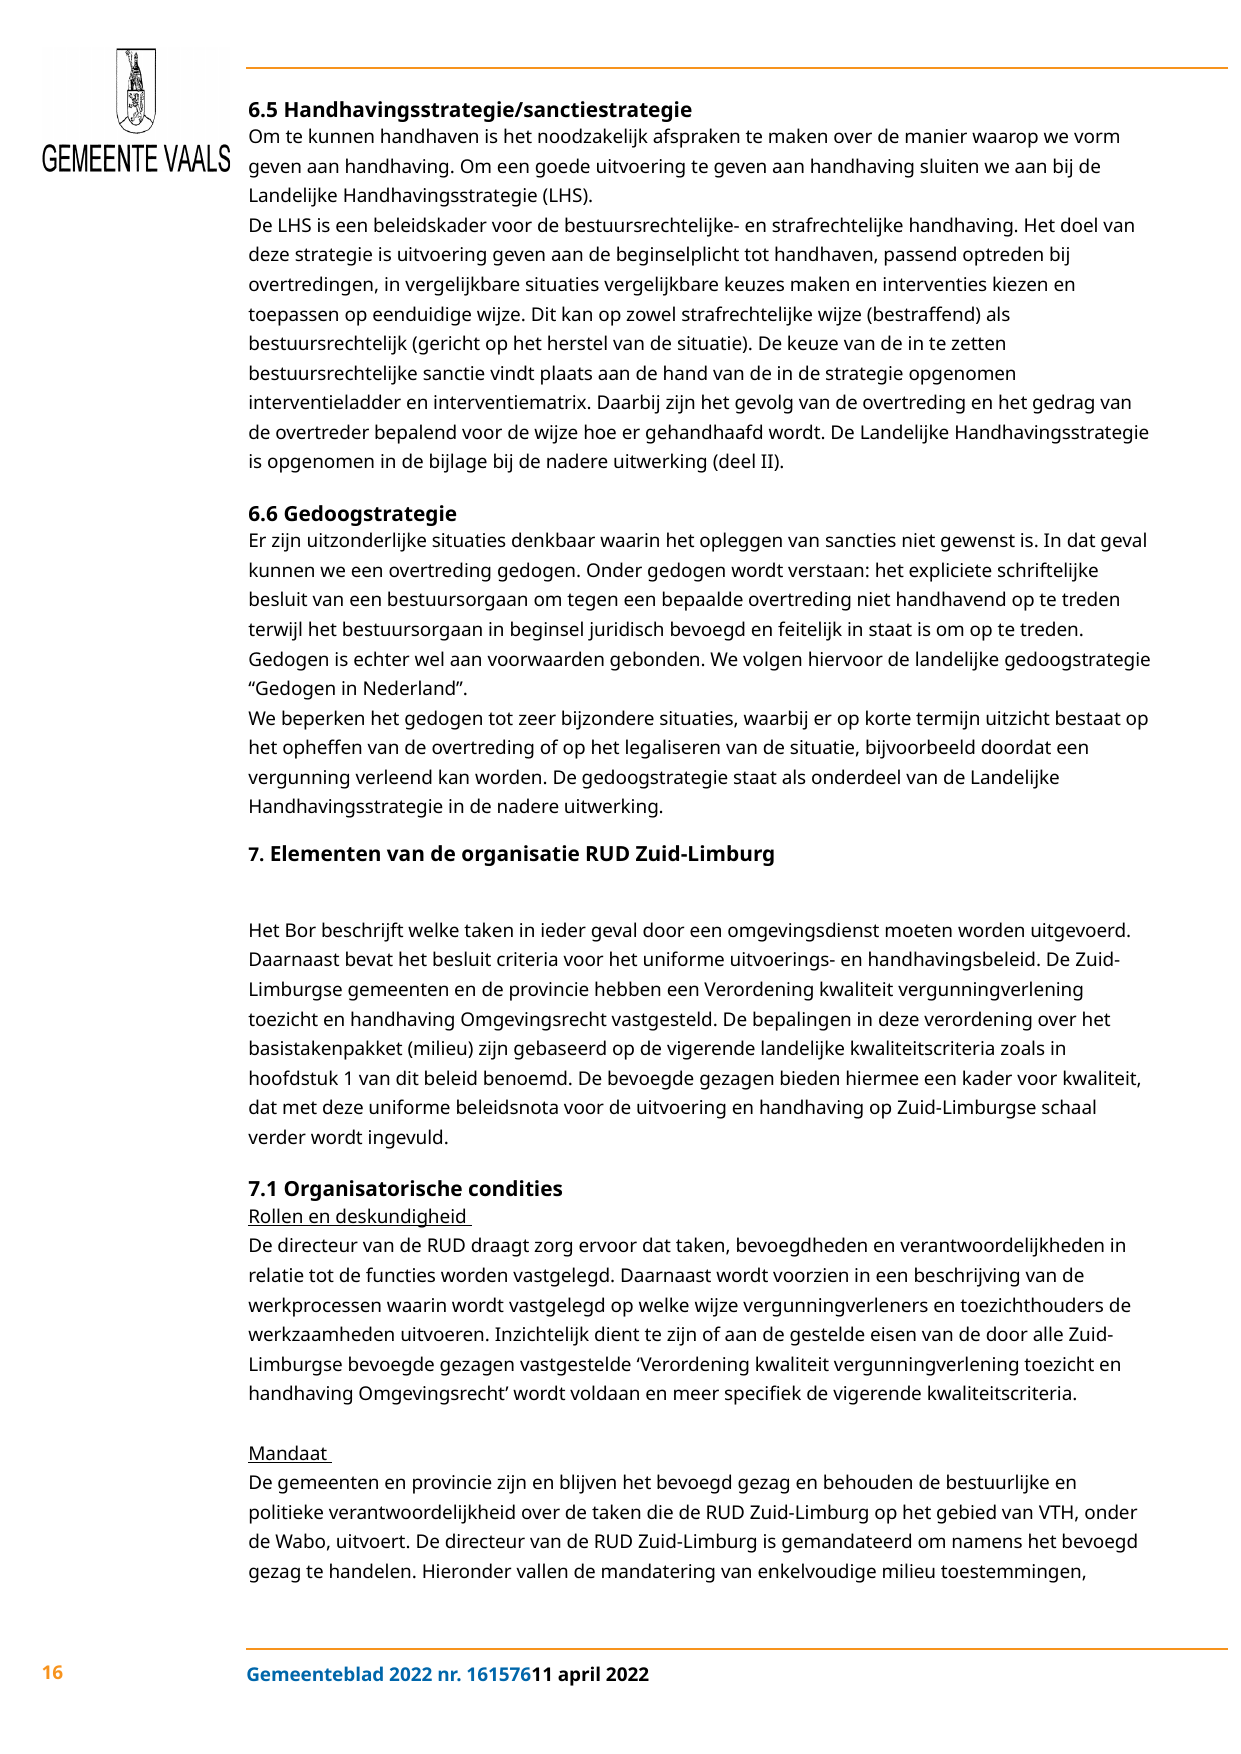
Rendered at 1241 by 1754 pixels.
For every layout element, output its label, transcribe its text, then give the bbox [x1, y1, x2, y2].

text Het Bor beschrijft welke taken in ieder geval door een omgevingsdienst moeten worden uitgevoerd. Daarnaast bevat het besluit criteria voor het uniforme uitvoerings- en handhavingsbeleid. De Zuid-Limburgse gemeenten en de provincie hebben een Verordening kwaliteit vergunningverlening toezicht en handhaving Omgevingsrecht vastgesteld. De bepalingen in deze verordening over het basistakenpakket (milieu) zijn gebaseerd op de vigerende landelijke kwaliteitscriteria zoals in hoofdstuk 1 van dit beleid benoemd. De bevoegde gezagen bieden hiermee een kader voor kwaliteit, dat met deze uniforme beleidsnota voor de uitvoering en handhaving op Zuid-Limburgse schaal verder wordt ingevuld. [248, 917, 1152, 1150]
text De gemeenten en provincie zijn en blijven het bevoegd gezag en behouden de bestuurlijke en politieke verantwoordelijkheid over de taken die de RUD Zuid-Limburg op het gebied van VTH, onder de Wabo, uitvoert. De directeur van de RUD Zuid-Limburg is gemandateerd om namens het bevoegd gezag te handelen. Hieronder vallen de mandatering van enkelvoudige milieu toestemmingen, [248, 1469, 1152, 1584]
text De directeur van de RUD draagt zorg ervoor dat taken, bevoegdheden en verantwoordelijkheden in relatie tot de functies worden vastgelegd. Daarnaast wordt voorzien in een beschrijving van de werkprocessen waarin wordt vastgelegd op welke wijze vergunningverleners en toezichthouders de werkzaamheden uitvoeren. Inzichtelijk dient te zijn of aan de gestelde eisen van de door alle Zuid-Limburgse bevoegde gezagen vastgestelde ‘Verordening kwaliteit vergunningverlening toezicht en handhaving Omgevingsrecht’ wordt voldaan en meer specifiek de vigerende kwaliteitscriteria. [248, 1233, 1152, 1406]
text 6.5 Handhavingsstrategie/sanctiestrategie [248, 95, 1152, 123]
text 7. Elementen van de organisatie RUD Zuid-Limburg [248, 839, 1152, 868]
text Er zijn uitzonderlijke situaties denkbaar waarin het opleggen van sancties niet gewenst is. In dat geval kunnen we een overtreding gedogen. Onder gedogen wordt verstaan: het expliciete schriftelijke besluit van een bestuursorgaan om tegen een bepaalde overtreding niet handhavend op te treden terwijl het bestuursorgaan in beginsel juridisch bevoegd en feitelijk in staat is om op te treden. Gedogen is echter wel aan voorwaarden gebonden. We volgen hiervoor de landelijke gedoogstrategie “Gedogen in Nederland”. [248, 527, 1152, 701]
text 6.6 Gedoogstrategie [248, 499, 1152, 527]
text Rollen en deskundigheid [248, 1203, 1152, 1229]
text Mandaat [248, 1440, 1152, 1465]
text 7.1 Organisatorische condities [248, 1174, 1152, 1203]
text De LHS is een beleidskader voor de bestuursrechtelijke- en strafrechtelijke handhaving. Het doel van deze strategie is uitvoering geven aan de beginselplicht tot handhaven, passend optreden bij overtredingen, in vergelijkbare situaties vergelijkbare keuzes maken en interventies kiezen en toepassen op eenduidige wijze. Dit kan op zowel strafrechtelijke wijze (bestraffend) als bestuursrechtelijk (gericht op het herstel van de situatie). De keuze van de in te zetten bestuursrechtelijke sanctie vindt plaats aan de hand van de in de strategie opgenomen interventieladder en interventiematrix. Daarbij zijn het gevolg van de overtreding en het gedrag van de overtreder bepalend voor de wijze hoe er gehandhaafd wordt. De Landelijke Handhavingsstrategie is opgenomen in de bijlage bij de nadere uitwerking (deel II). [248, 212, 1152, 474]
text Om te kunnen handhaven is het noodzakelijk afspraken te maken over de manier waarop we vorm geven aan handhaving. Om een goede uitvoering te geven aan handhaving sluiten we aan bij de Landelijke Handhavingsstrategie (LHS). [248, 123, 1152, 208]
picture [41, 47, 231, 172]
text We beperken het gedogen tot zeer bijzondere situaties, waarbij er op korte termijn uitzicht bestaat op het opheffen van de overtreding of op het legaliseren van de situatie, bijvoorbeeld doordat een vergunning verleend kan worden. De gedoogstrategie staat als onderdeel van de Landelijke Handhavingsstrategie in de nadere uitwerking. [248, 705, 1152, 819]
